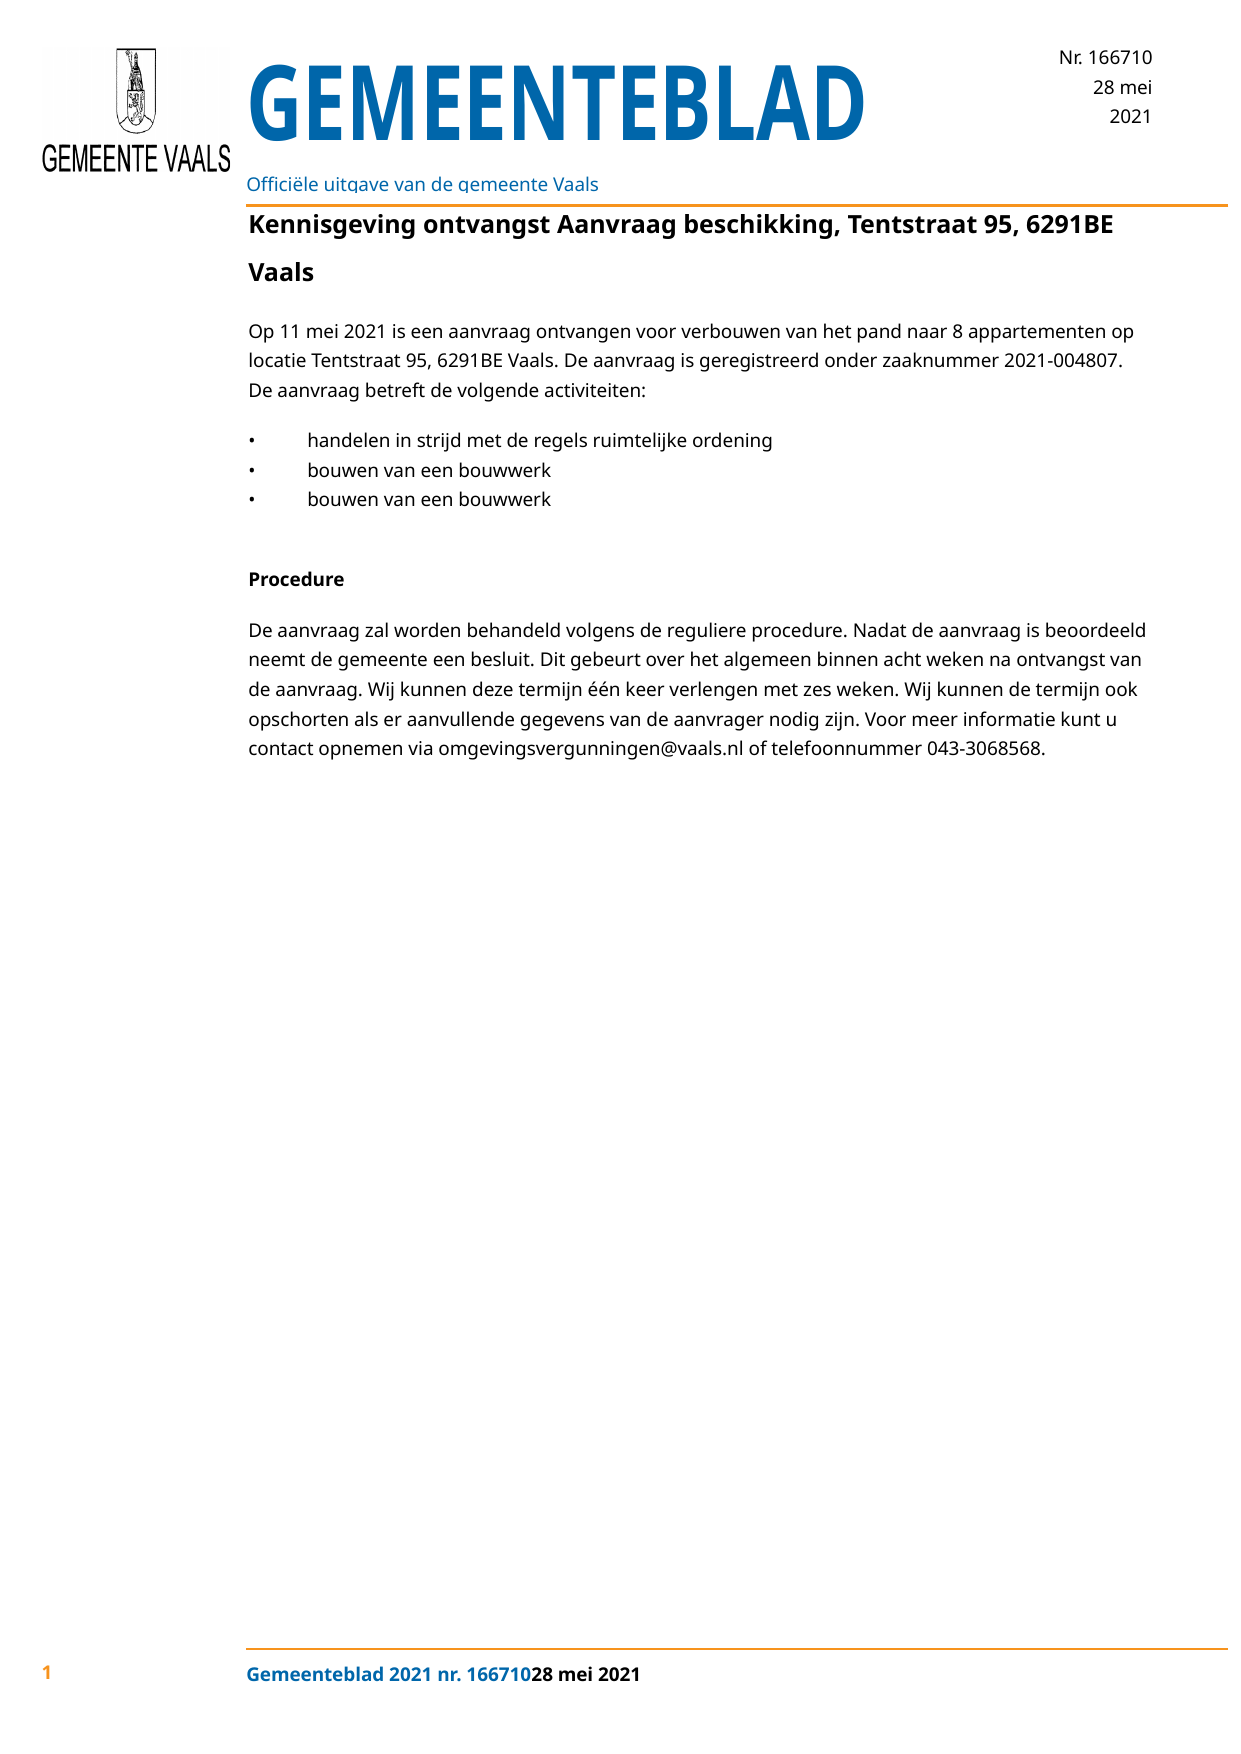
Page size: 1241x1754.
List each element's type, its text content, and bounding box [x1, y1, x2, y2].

picture [41, 47, 231, 172]
list bouwen van een bouwwerk [248, 487, 1152, 512]
text Procedure [248, 567, 1152, 592]
list handelen in strijd met de regels ruimtelijke ordening [248, 427, 1152, 453]
text Kennisgeving ontvangst Aanvraag beschikking, Tentstraat 95, 6291BE Vaals [248, 207, 1152, 288]
list bouwen van een bouwwerk [248, 457, 1152, 483]
text Op 11 mei 2021 is een aanvraag ontvangen voor verbouwen van het pand naar 8 appartementen op locatie Tentstraat 95, 6291BE Vaals. De aanvraag is geregistreerd onder zaaknummer 2021-004807. De aanvraag betreft de volgende activiteiten: [248, 318, 1152, 403]
text De aanvraag zal worden behandeld volgens de reguliere procedure. Nadat de aanvraag is beoordeeld neemt de gemeente een besluit. Dit gebeurt over het algemeen binnen acht weken na ontvangst van de aanvraag. Wij kunnen deze termijn één keer verlengen met zes weken. Wij kunnen de termijn ook opschorten als er aanvullende gegevens van de aanvrager nodig zijn. Voor meer informatie kunt u contact opnemen via omgevingsvergunningen@vaals.nl of telefoonnummer 043-3068568. [248, 617, 1152, 761]
